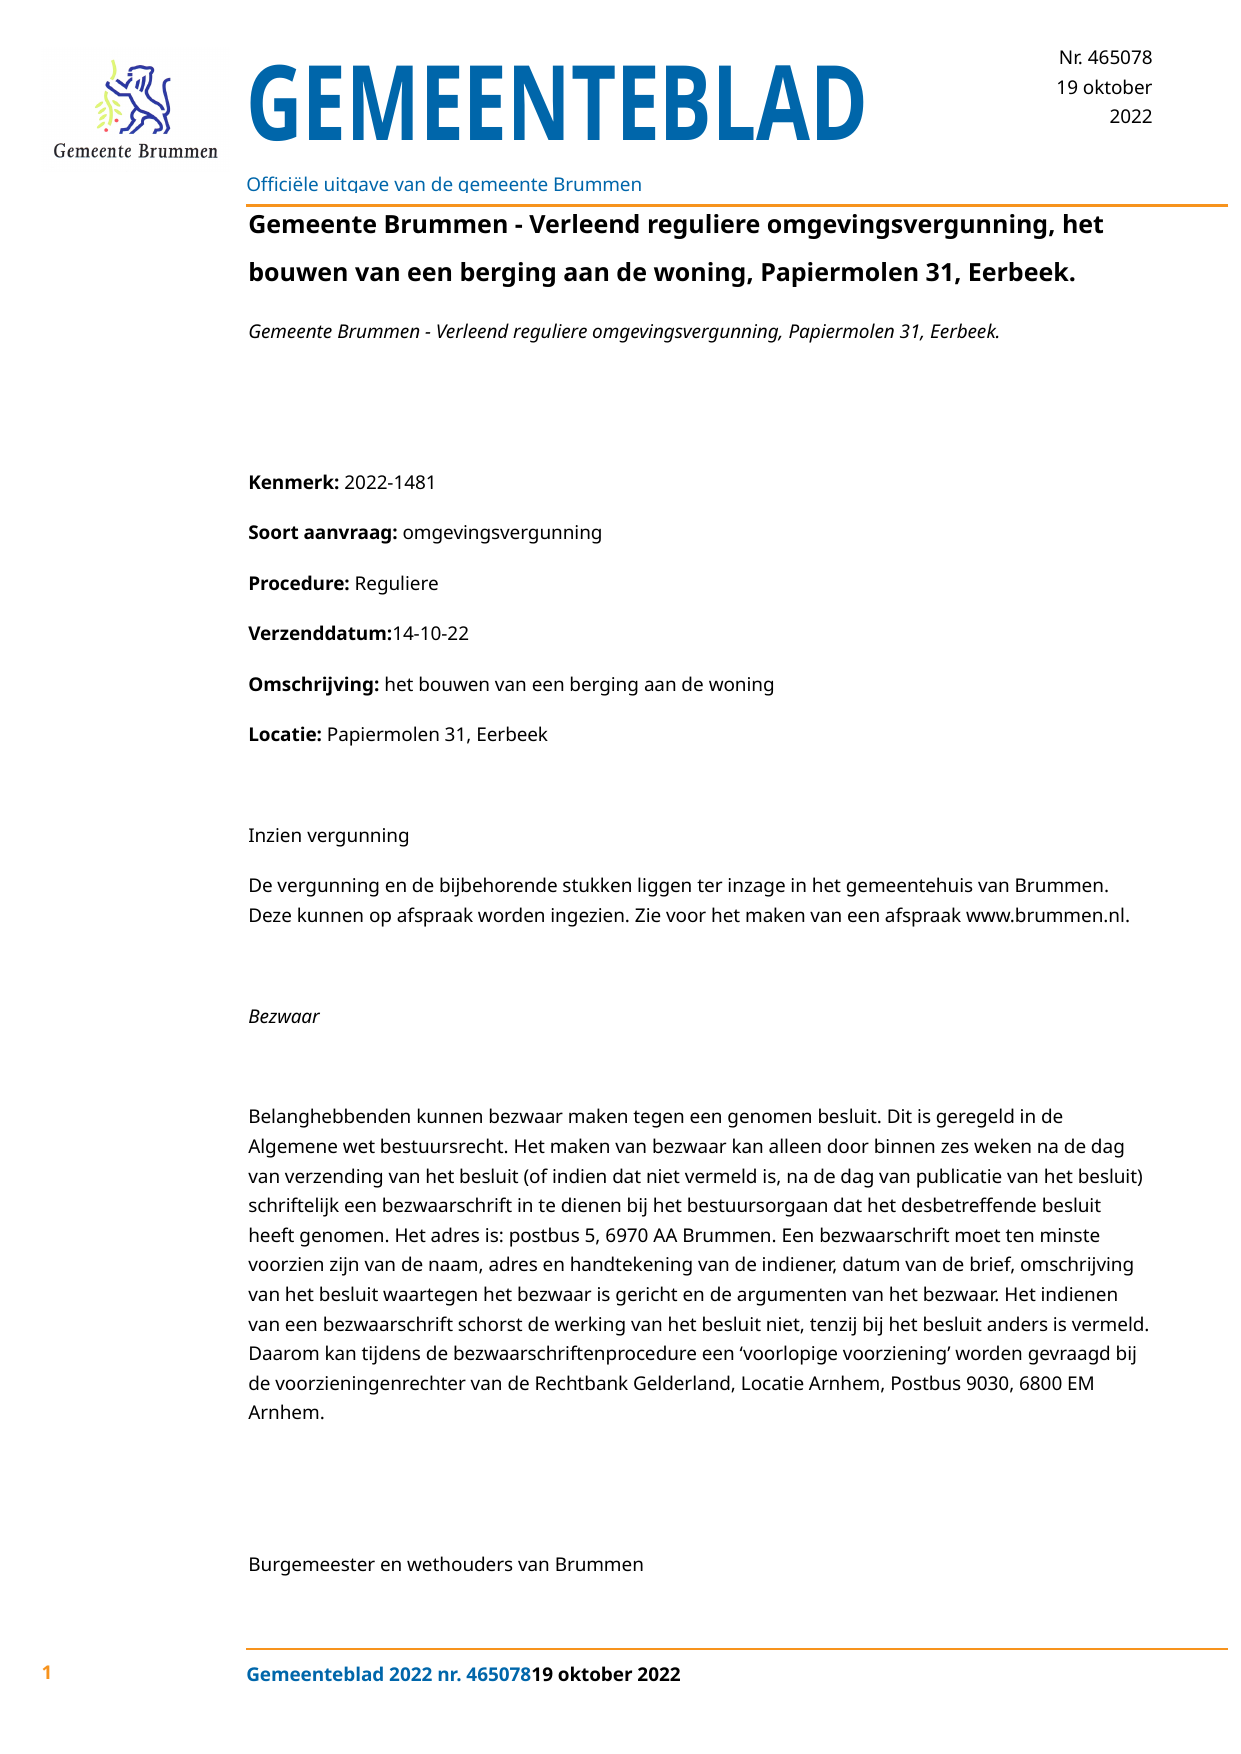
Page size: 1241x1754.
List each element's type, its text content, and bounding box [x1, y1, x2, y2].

picture [41, 47, 231, 172]
text Procedure: Reguliere [248, 570, 1152, 596]
text Verzenddatum:14-10-22 [248, 620, 1152, 646]
text De vergunning en de bijbehorende stukken liggen ter inzage in het gemeentehuis van Brummen. Deze kunnen op afspraak worden ingezien. Zie voor het maken van een afspraak www.brummen.nl. [248, 872, 1152, 928]
text Burgemeester en wethouders van Brummen [248, 1551, 1152, 1577]
text Inzien vergunning [248, 822, 1152, 848]
text Locatie: Papiermolen 31, Eerbeek [248, 721, 1152, 747]
text Soort aanvraag: omgevingsvergunning [248, 519, 1152, 545]
text Gemeente Brummen - Verleend reguliere omgevingsvergunning, Papiermolen 31, Eerbeek. [248, 318, 1152, 344]
text Kenmerk: 2022-1481 [248, 469, 1152, 495]
text Belanghebbenden kunnen bezwaar maken tegen een genomen besluit. Dit is geregeld in de Algemene wet bestuursrecht. Het maken van bezwaar kan alleen door binnen zes weken na de dag van verzending van het besluit (of indien dat niet vermeld is, na de dag van publicatie van het besluit) schriftelijk een bezwaarschrift in te dienen bij het bestuursorgaan dat het desbetreffende besluit heeft genomen. Het adres is: postbus 5, 6970 AA Brummen. Een bezwaarschrift moet ten minste voorzien zijn van de naam, adres en handtekening van de indiener, datum van de brief, omschrijving van het besluit waartegen het bezwaar is gericht en de argumenten van het bezwaar. Het indienen van een bezwaarschrift schorst de werking van het besluit niet, tenzij bij het besluit anders is vermeld. Daarom kan tijdens de bezwaarschriftenprocedure een ‘voorlopige voorziening’ worden gevraagd bij de voorzieningenrechter van de Rechtbank Gelderland, Locatie Arnhem, Postbus 9030, 6800 EM Arnhem. [248, 1104, 1152, 1425]
text Bezwaar [248, 1003, 1152, 1029]
text Omschrijving: het bouwen van een berging aan de woning [248, 671, 1152, 697]
text Gemeente Brummen - Verleend reguliere omgevingsvergunning, het bouwen van een berging aan de woning, Papiermolen 31, Eerbeek. [248, 207, 1152, 288]
